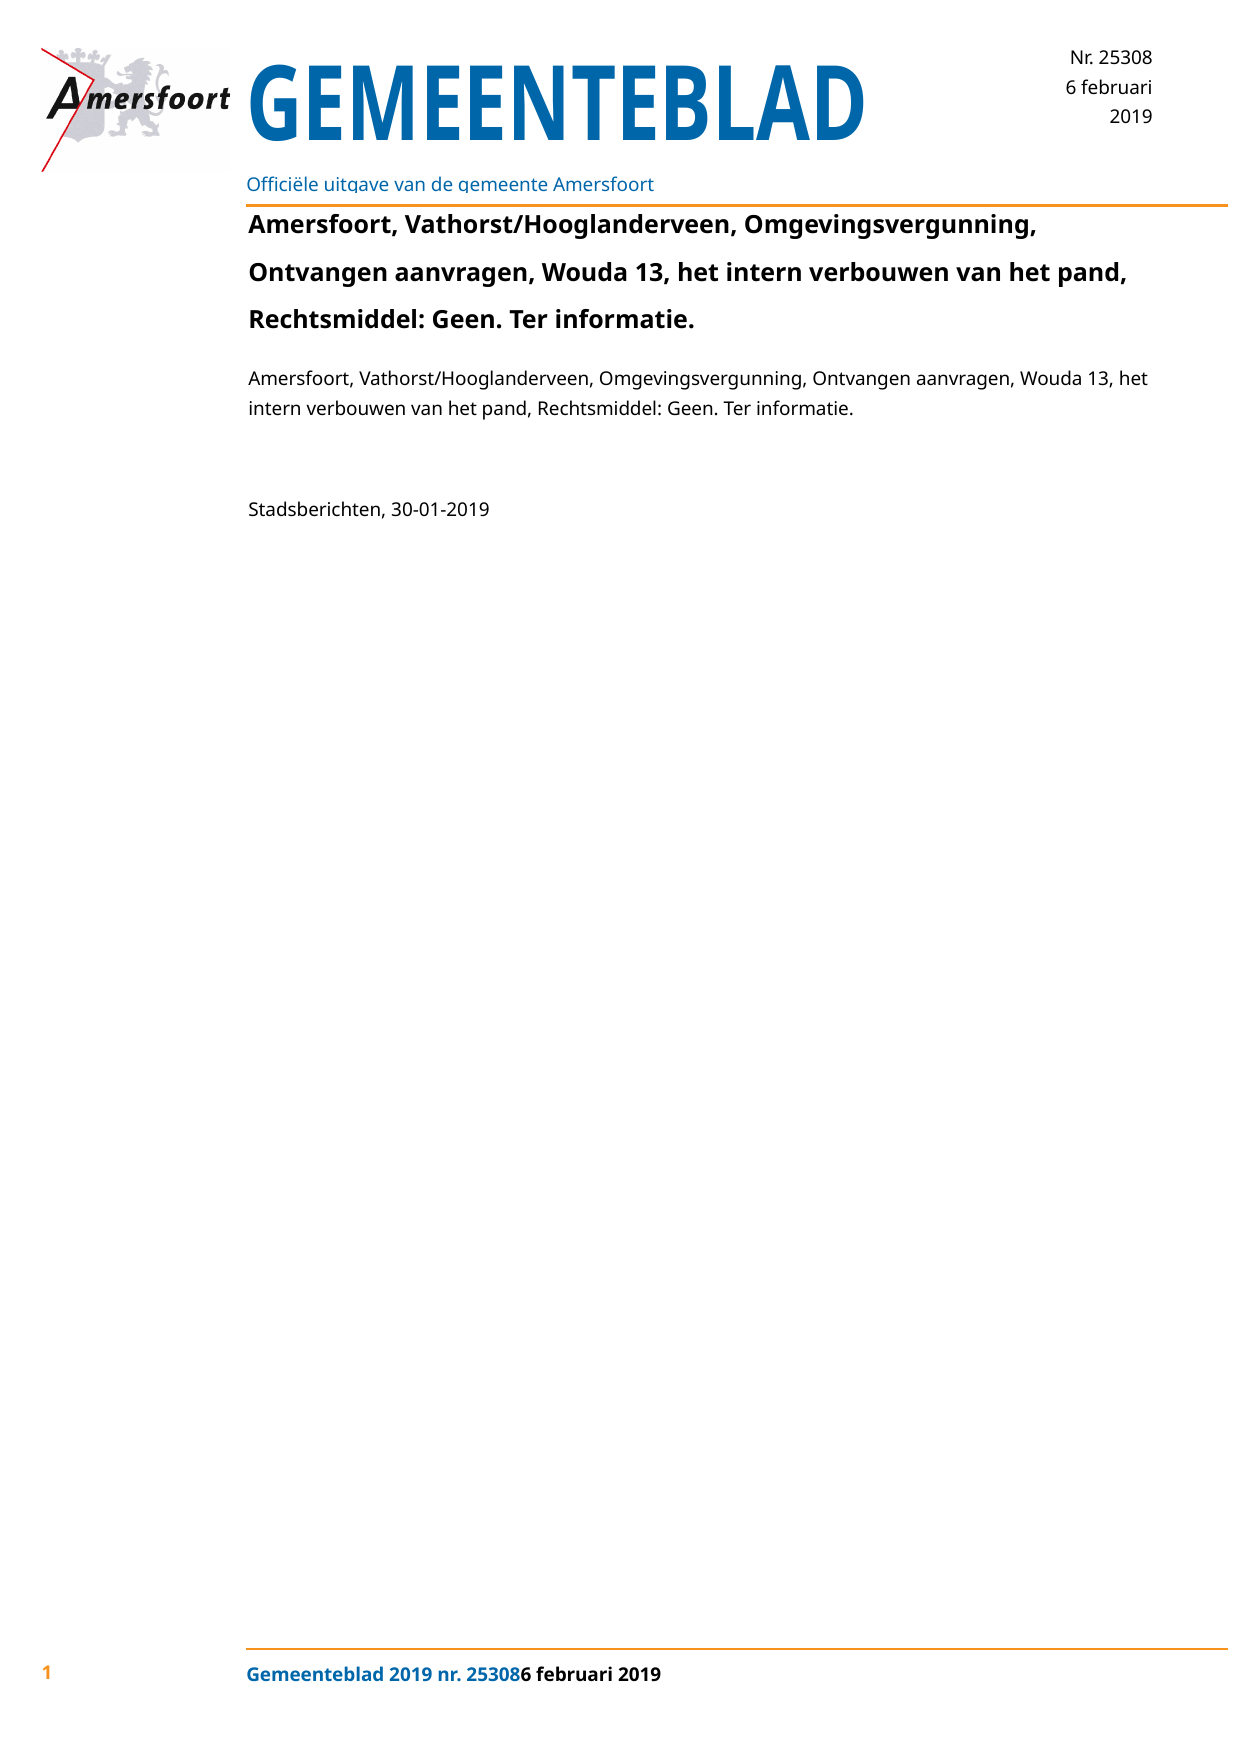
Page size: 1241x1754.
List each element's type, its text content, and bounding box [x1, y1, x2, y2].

text Stadsberichten, 30-01-2019 [248, 496, 1152, 522]
text Amersfoort, Vathorst/Hooglanderveen, Omgevingsvergunning, Ontvangen aanvragen, Wouda 13, het intern verbouwen van het pand, Rechtsmiddel: Geen. Ter informatie. [248, 366, 1152, 421]
text Amersfoort, Vathorst/Hooglanderveen, Omgevingsvergunning, Ontvangen aanvragen, Wouda 13, het intern verbouwen van het pand, Rechtsmiddel: Geen. Ter informatie. [248, 207, 1152, 336]
picture [41, 47, 231, 172]
